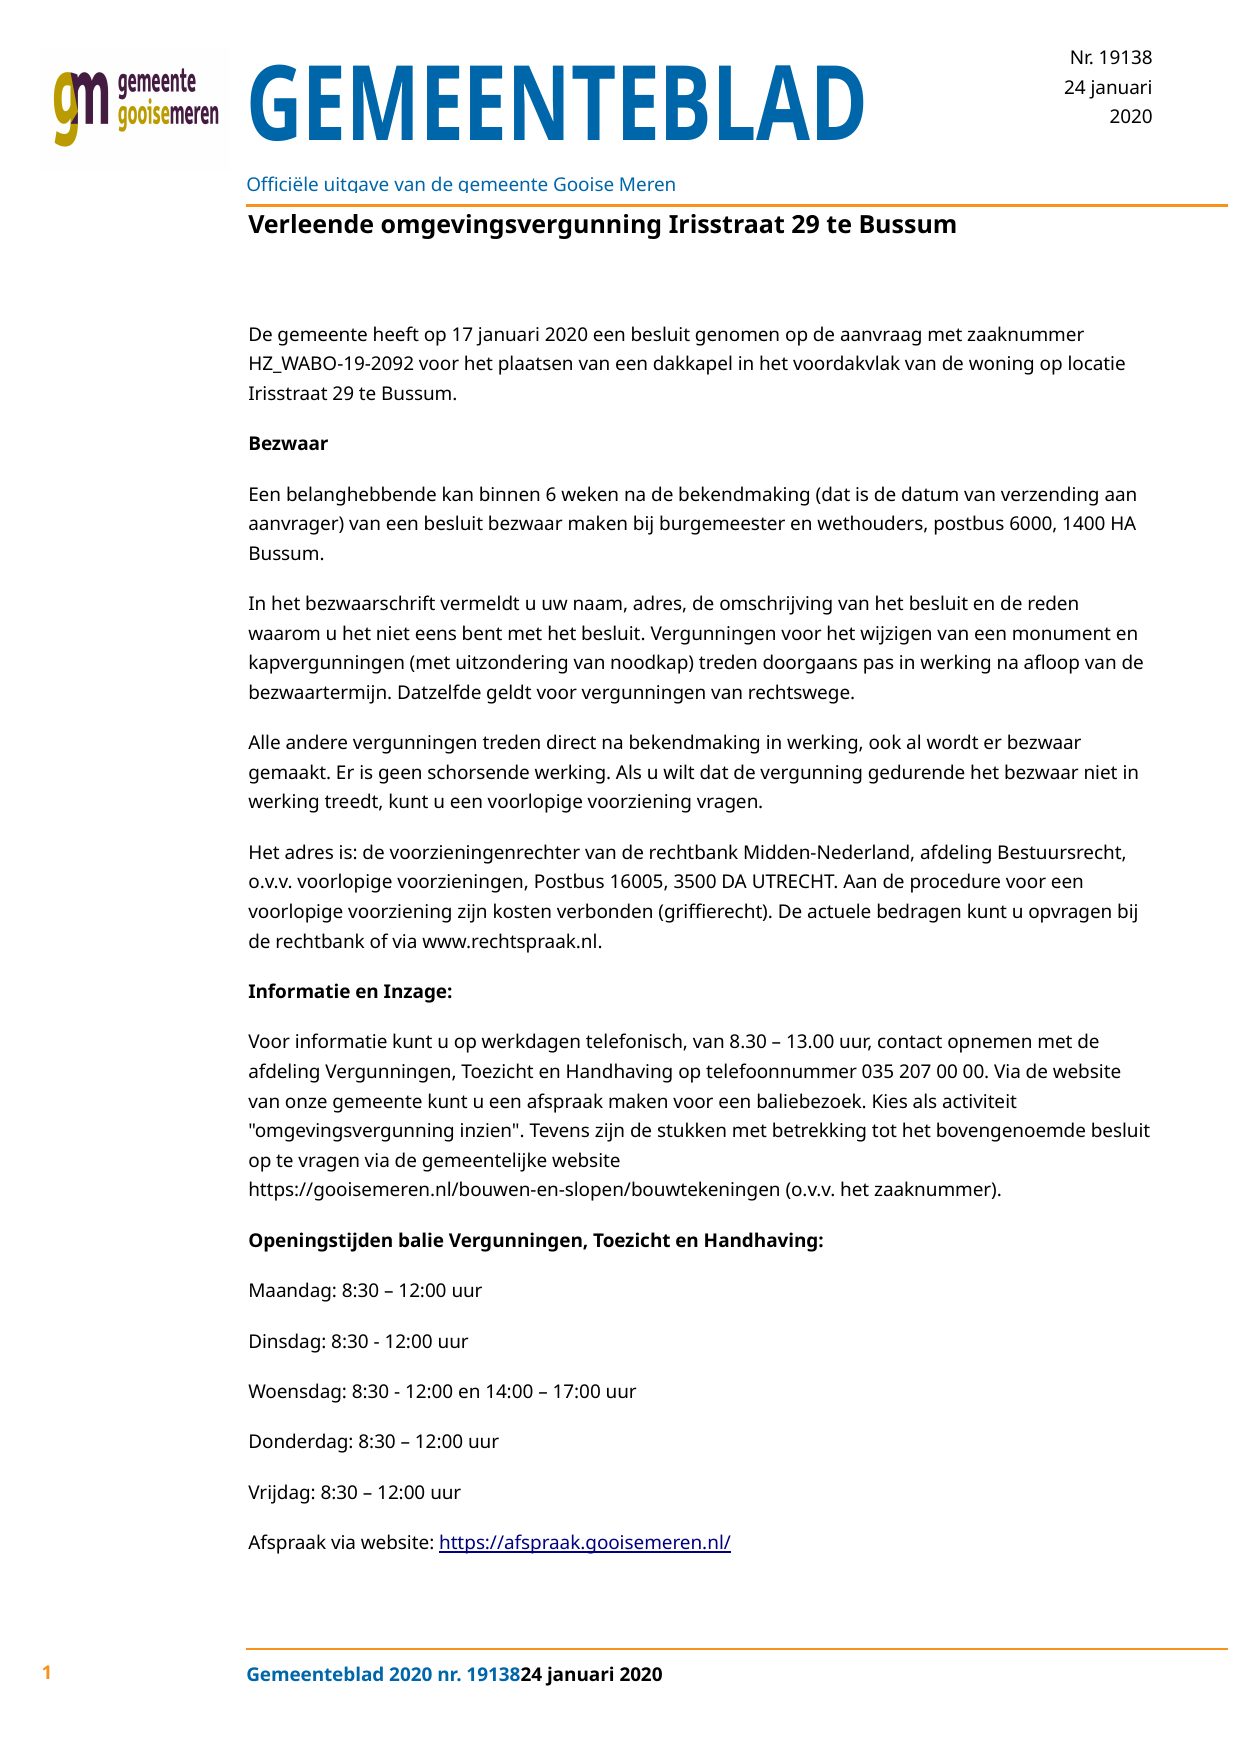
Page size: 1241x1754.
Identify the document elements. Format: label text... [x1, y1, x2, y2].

text Woensdag: 8:30 - 12:00 en 14:00 – 17:00 uur [248, 1378, 1152, 1404]
text Alle andere vergunningen treden direct na bekendmaking in werking, ook al wordt er bezwaar gemaakt. Er is geen schorsende werking. Als u wilt dat de vergunning gedurende het bezwaar niet in werking treedt, kunt u een voorlopige voorziening vragen. [248, 729, 1152, 814]
text Voor informatie kunt u op werkdagen telefonisch, van 8.30 – 13.00 uur, contact opnemen met de afdeling Vergunningen, Toezicht en Handhaving op telefoonnummer 035 207 00 00. Via de website van onze gemeente kunt u een afspraak maken voor een baliebezoek. Kies als activiteit "omgevingsvergunning inzien". Tevens zijn de stukken met betrekking tot het bovengenoemde besluit op te vragen via de gemeentelijke website https://gooisemeren.nl/bouwen-en-slopen/bouwtekeningen (o.v.v. het zaaknummer). [248, 1029, 1152, 1202]
text Informatie en Inzage: [248, 978, 1152, 1004]
text Het adres is: de voorzieningenrechter van de rechtbank Midden-Nederland, afdeling Bestuursrecht, o.v.v. voorlopige voorzieningen, Postbus 16005, 3500 DA UTRECHT. Aan de procedure voor een voorlopige voorziening zijn kosten verbonden (griffierecht). De actuele bedragen kunt u opvragen bij de rechtbank of via www.rechtspraak.nl. [248, 839, 1152, 953]
text Een belanghebbende kan binnen 6 weken na de bekendmaking (dat is de datum van verzending aan aanvrager) van een besluit bezwaar maken bij burgemeester en wethouders, postbus 6000, 1400 HA Bussum. [248, 481, 1152, 566]
text Bezwaar [248, 430, 1152, 456]
picture [41, 47, 231, 172]
text Vrijdag: 8:30 – 12:00 uur [248, 1479, 1152, 1505]
text Openingstijden balie Vergunningen, Toezicht en Handhaving: [248, 1227, 1152, 1253]
text In het bezwaarschrift vermeldt u uw naam, adres, de omschrijving van het besluit en de reden waarom u het niet eens bent met het besluit. Vergunningen voor het wijzigen van een monument en kapvergunningen (met uitzondering van noodkap) treden doorgaans pas in werking na afloop van de bezwaartermijn. Datzelfde geldt voor vergunningen van rechtswege. [248, 590, 1152, 705]
text Dinsdag: 8:30 - 12:00 uur [248, 1328, 1152, 1353]
text Afspraak via website: https://afspraak.gooisemeren.nl/ [248, 1529, 1152, 1555]
text De gemeente heeft op 17 januari 2020 een besluit genomen op de aanvraag met zaaknummer HZ_WABO-19-2092 voor het plaatsen van een dakkapel in het voordakvlak van de woning op locatie Irisstraat 29 te Bussum. [248, 321, 1152, 406]
text Maandag: 8:30 – 12:00 uur [248, 1277, 1152, 1303]
text Verleende omgevingsvergunning Irisstraat 29 te Bussum [248, 207, 1152, 241]
text Donderdag: 8:30 – 12:00 uur [248, 1429, 1152, 1454]
